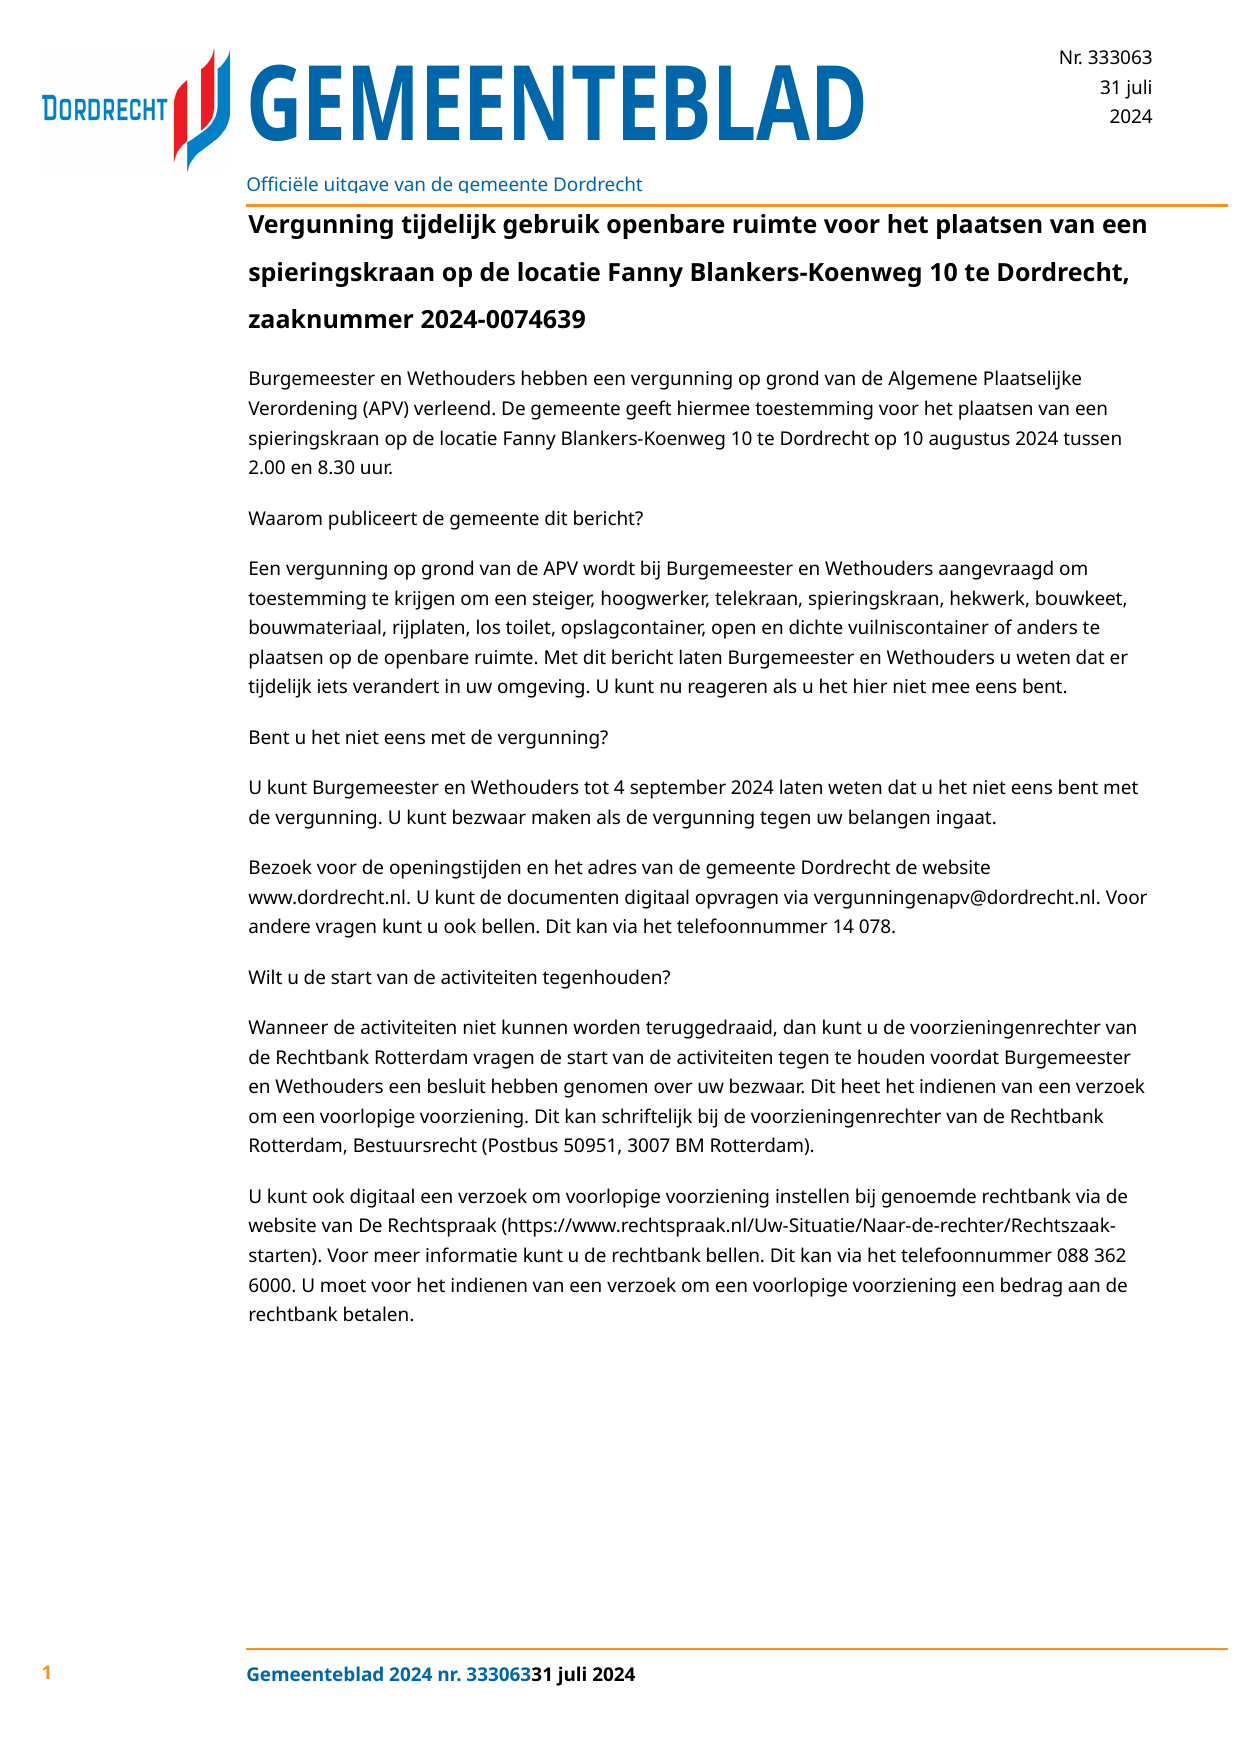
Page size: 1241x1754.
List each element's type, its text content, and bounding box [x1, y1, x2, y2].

text Vergunning tijdelijk gebruik openbare ruimte voor het plaatsen van een spieringskraan op de locatie Fanny Blankers-Koenweg 10 te Dordrecht, zaaknummer 2024-0074639 [248, 207, 1152, 336]
text Bezoek voor de openingstijden en het adres van de gemeente Dordrecht de website www.dordrecht.nl. U kunt de documenten digitaal opvragen via vergunningenapv@dordrecht.nl. Voor andere vragen kunt u ook bellen. Dit kan via het telefoonnummer 14 078. [248, 854, 1152, 939]
text Bent u het niet eens met de vergunning? [248, 724, 1152, 749]
text Waarom publiceert de gemeente dit bericht? [248, 505, 1152, 530]
picture [41, 47, 231, 172]
text Wilt u de start van de activiteiten tegenhouden? [248, 964, 1152, 989]
text Een vergunning op grond van de APV wordt bij Burgemeester en Wethouders aangevraagd om toestemming te krijgen om een steiger, hoogwerker, telekraan, spieringskraan, hekwerk, bouwkeet, bouwmateriaal, rijplaten, los toilet, opslagcontainer, open en dichte vuilniscontainer of anders te plaatsen op de openbare ruimte. Met dit bericht laten Burgemeester en Wethouders u weten dat er tijdelijk iets verandert in uw omgeving. U kunt nu reageren als u het hier niet mee eens bent. [248, 555, 1152, 699]
text Wanneer de activiteiten niet kunnen worden teruggedraaid, dan kunt u de voorzieningenrechter van de Rechtbank Rotterdam vragen de start van de activiteiten tegen te houden voordat Burgemeester en Wethouders een besluit hebben genomen over uw bezwaar. Dit heet het indienen van een verzoek om een voorlopige voorziening. Dit kan schriftelijk bij de voorzieningenrechter van de Rechtbank Rotterdam, Bestuursrecht (Postbus 50951, 3007 BM Rotterdam). [248, 1014, 1152, 1158]
text U kunt ook digitaal een verzoek om voorlopige voorziening instellen bij genoemde rechtbank via de website van De Rechtspraak (https://www.rechtspraak.nl/Uw-Situatie/Naar-de-rechter/Rechtszaak-starten). Voor meer informatie kunt u de rechtbank bellen. Dit kan via het telefoonnummer 088 362 6000. U moet voor het indienen van een verzoek om een voorlopige voorziening een bedrag aan de rechtbank betalen. [248, 1183, 1152, 1327]
text Burgemeester en Wethouders hebben een vergunning op grond van de Algemene Plaatselijke Verordening (APV) verleend. De gemeente geeft hiermee toestemming voor het plaatsen van een spieringskraan op de locatie Fanny Blankers-Koenweg 10 te Dordrecht op 10 augustus 2024 tussen 2.00 en 8.30 uur. [248, 366, 1152, 480]
text U kunt Burgemeester en Wethouders tot 4 september 2024 laten weten dat u het niet eens bent met de vergunning. U kunt bezwaar maken als de vergunning tegen uw belangen ingaat. [248, 774, 1152, 829]
